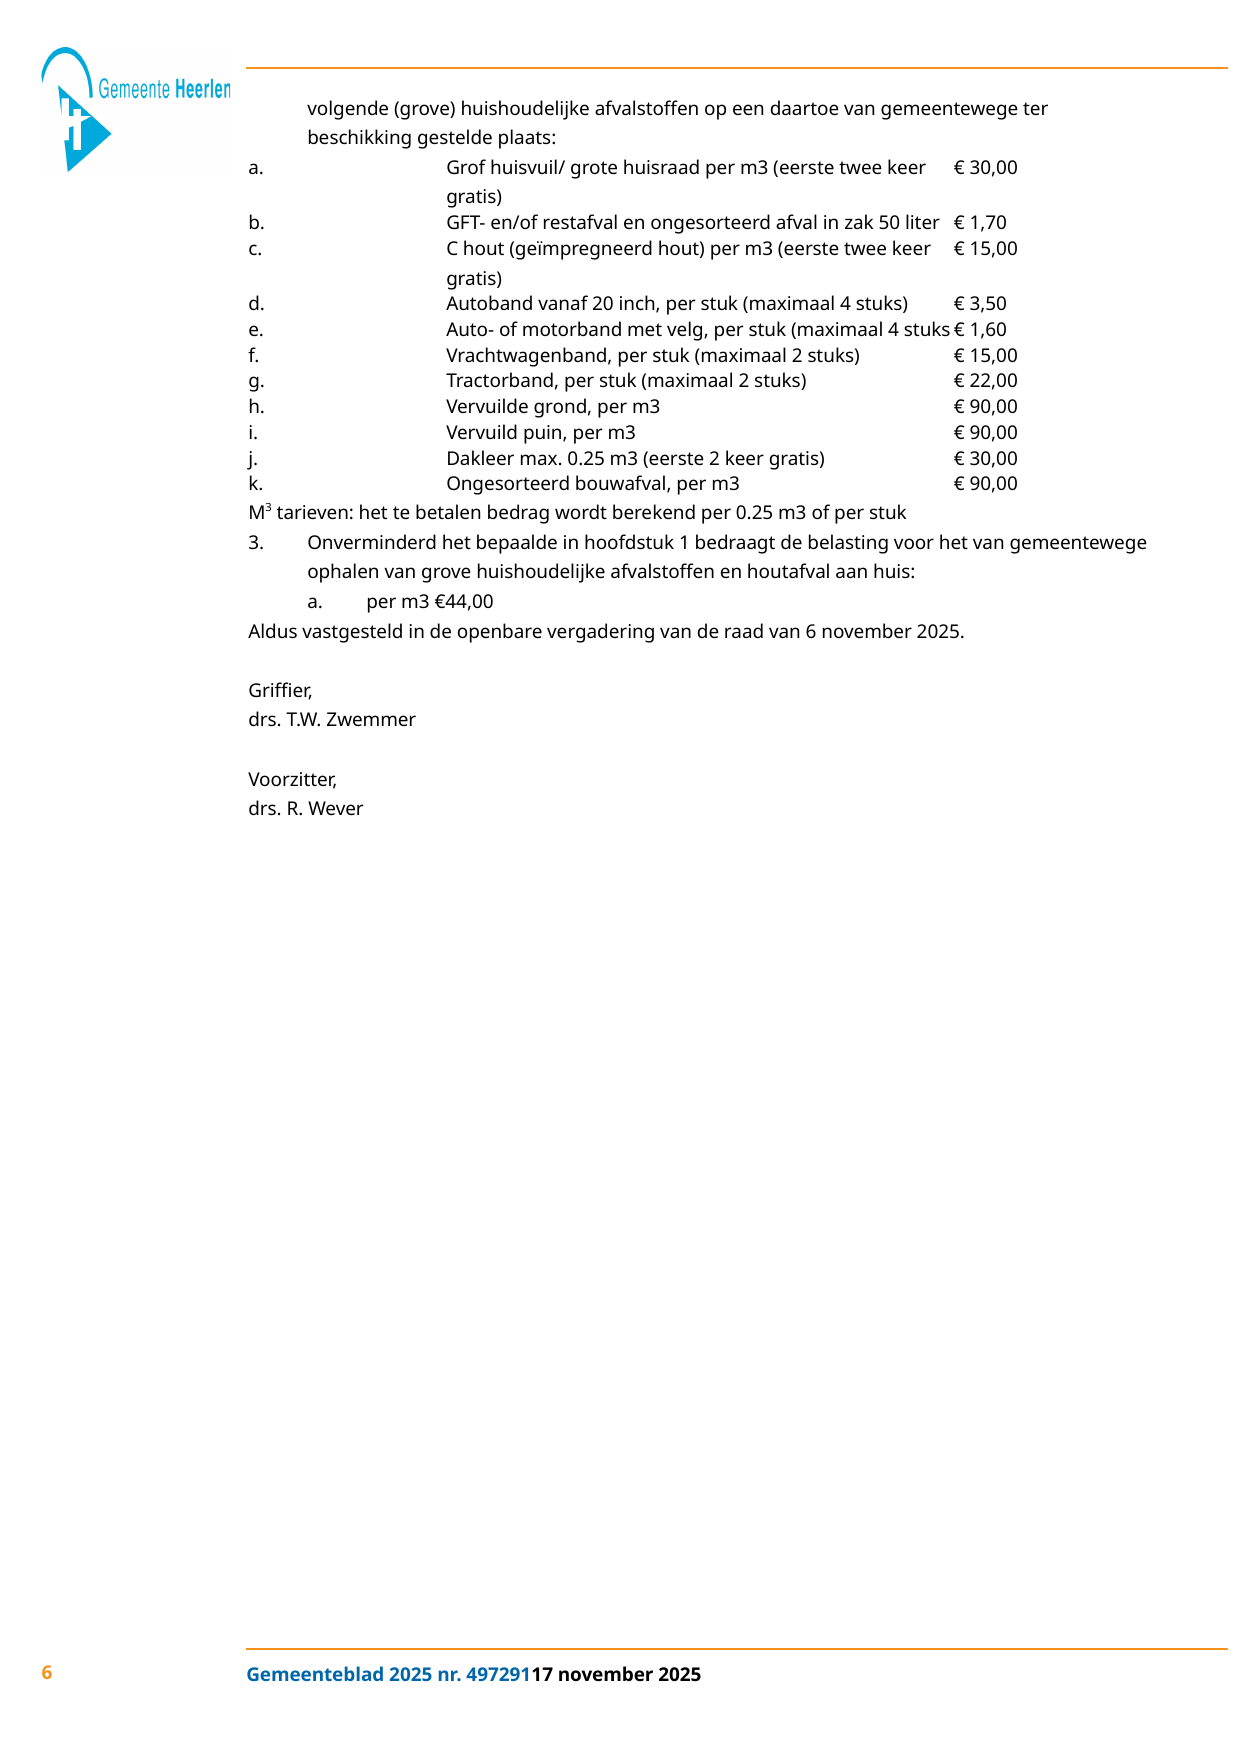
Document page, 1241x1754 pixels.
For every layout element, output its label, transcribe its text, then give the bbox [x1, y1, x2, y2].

text drs. R. Wever [248, 795, 1152, 821]
table_cell € 1,70 [954, 209, 1152, 235]
table_cell Vervuild puin, per m3 [446, 419, 954, 445]
table_header a. [248, 154, 446, 209]
table_cell h. [248, 393, 446, 419]
table_cell Dakleer max. 0.25 m3 (eerste 2 keer gratis) [446, 445, 954, 471]
table_cell € 22,00 [954, 368, 1152, 393]
text Griffier, [248, 677, 1152, 703]
text Voorzitter, [248, 766, 1152, 791]
table_cell Ongesorteerd bouwafval, per m3 [446, 471, 954, 496]
table_cell € 15,00 [954, 342, 1152, 368]
table_cell f. [248, 342, 446, 368]
table_cell Vervuilde grond, per m3 [446, 393, 954, 419]
table_cell € 30,00 [954, 445, 1152, 471]
table_cell e. [248, 316, 446, 342]
table_cell g. [248, 368, 446, 393]
table_cell Autoband vanaf 20 inch, per stuk (maximaal 4 stuks) [446, 290, 954, 316]
list per m3 €44,00 [307, 588, 1152, 614]
table_cell Tractorband, per stuk (maximaal 2 stuks) [446, 368, 954, 393]
table_cell € 90,00 [954, 419, 1152, 445]
table_cell Auto- of motorband met velg, per stuk (maximaal 4 stuks [446, 316, 954, 342]
table_header € 30,00 [954, 154, 1152, 209]
table_cell b. [248, 209, 446, 235]
table_cell € 90,00 [954, 471, 1152, 496]
table_cell € 1,60 [954, 316, 1152, 342]
list Onverminderd het bepaalde in hoofdstuk 1 bedraagt de belasting voor het van gemeentewege ophalen van grove huishoudelijke afvalstoffen en houtafval aan huis: [248, 529, 1152, 584]
table_cell GFT- en/of restafval en ongesorteerd afval in zak 50 liter [446, 209, 954, 235]
table_cell C hout (geïmpregneerd hout) per m3 (eerste twee keer gratis) [446, 235, 954, 290]
list volgende (grove) huishoudelijke afvalstoffen op een daartoe van gemeentewege ter beschikking gestelde plaats: [248, 95, 1152, 150]
table_cell k. [248, 471, 446, 496]
table_cell j. [248, 445, 446, 471]
table_header Grof huisvuil/ grote huisraad per m3 (eerste twee keer gratis) [446, 154, 954, 209]
table_cell i. [248, 419, 446, 445]
table_cell Vrachtwagenband, per stuk (maximaal 2 stuks) [446, 342, 954, 368]
text drs. T.W. Zwemmer [248, 707, 1152, 732]
table_cell € 3,50 [954, 290, 1152, 316]
text M3 tarieven: het te betalen bedrag wordt berekend per 0.25 m3 of per stuk [248, 499, 1152, 525]
text Aldus vastgesteld in de openbare vergadering van de raad van 6 november 2025. [248, 618, 1152, 643]
table_cell c. [248, 235, 446, 290]
table_cell € 90,00 [954, 393, 1152, 419]
table_cell d. [248, 290, 446, 316]
table_cell € 15,00 [954, 235, 1152, 290]
picture [41, 47, 59, 70]
picture [41, 47, 231, 172]
